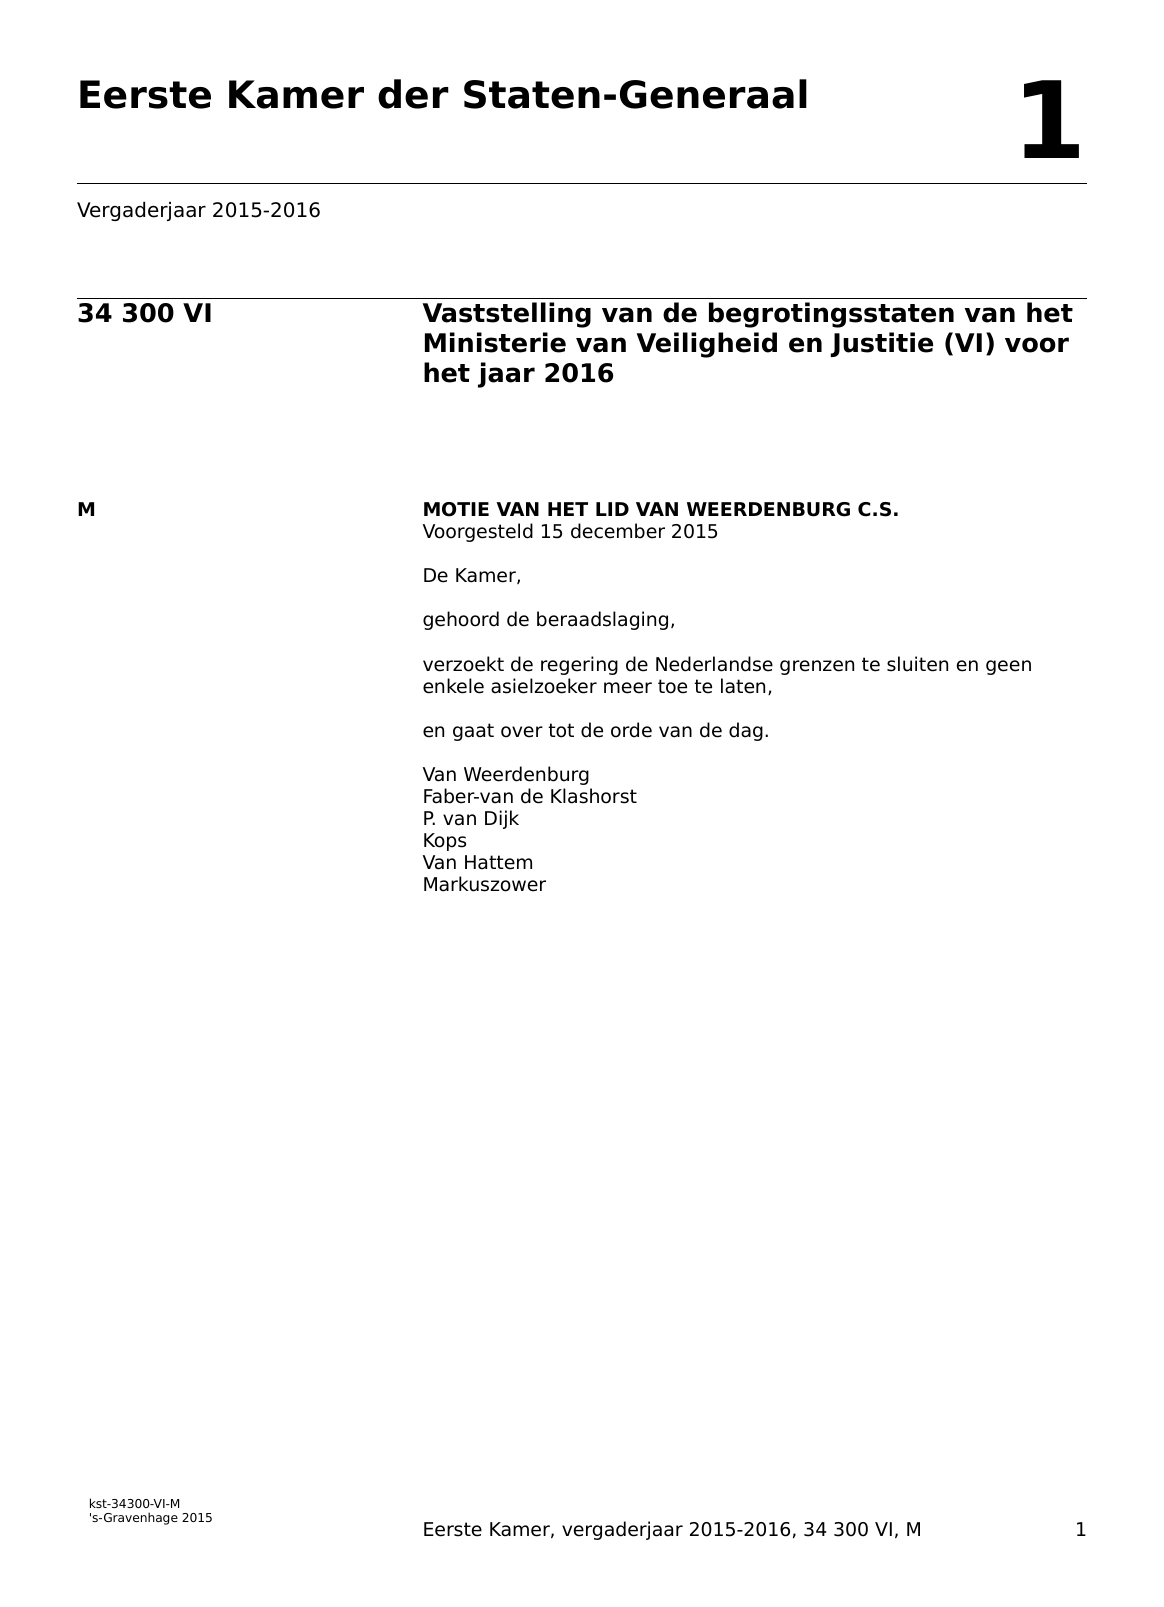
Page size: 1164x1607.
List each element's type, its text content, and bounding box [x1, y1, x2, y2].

text Kops [422, 830, 1087, 852]
text Faber-van de Klashorst [422, 786, 1087, 808]
text Voorgesteld 15 december 2015 [422, 521, 1087, 543]
text kst-34300-VI-M [88, 1497, 323, 1511]
text P. van Dijk [422, 808, 1087, 830]
text Markuszower [422, 874, 1087, 896]
text Van Hattem [422, 852, 1087, 874]
text De Kamer, [422, 565, 1087, 587]
table_cell Vergaderjaar 2015-2016 [77, 184, 1087, 298]
subtitle 34 300 VI Vaststelling van de begrotingsstaten van het Ministerie van Veiligheid en Justitie (VI) voor het jaar 2016 [77, 299, 1087, 388]
subtitle M MOTIE VAN HET LID VAN WEERDENBURG C.S. [77, 499, 1087, 521]
text verzoekt de regering de Nederlandse grenzen te sluiten en geen enkele asielzoeker meer toe te laten, [422, 653, 1087, 697]
text Van Weerdenburg [422, 764, 1087, 786]
text en gaat over tot de orde van de dag. [422, 720, 1087, 742]
table_header Eerste Kamer der Staten-Generaal [77, 59, 886, 183]
text gehoord de beraadslaging, [422, 609, 1087, 631]
table_header 1 [886, 59, 1087, 183]
text 's-Gravenhage 2015 [88, 1511, 323, 1525]
